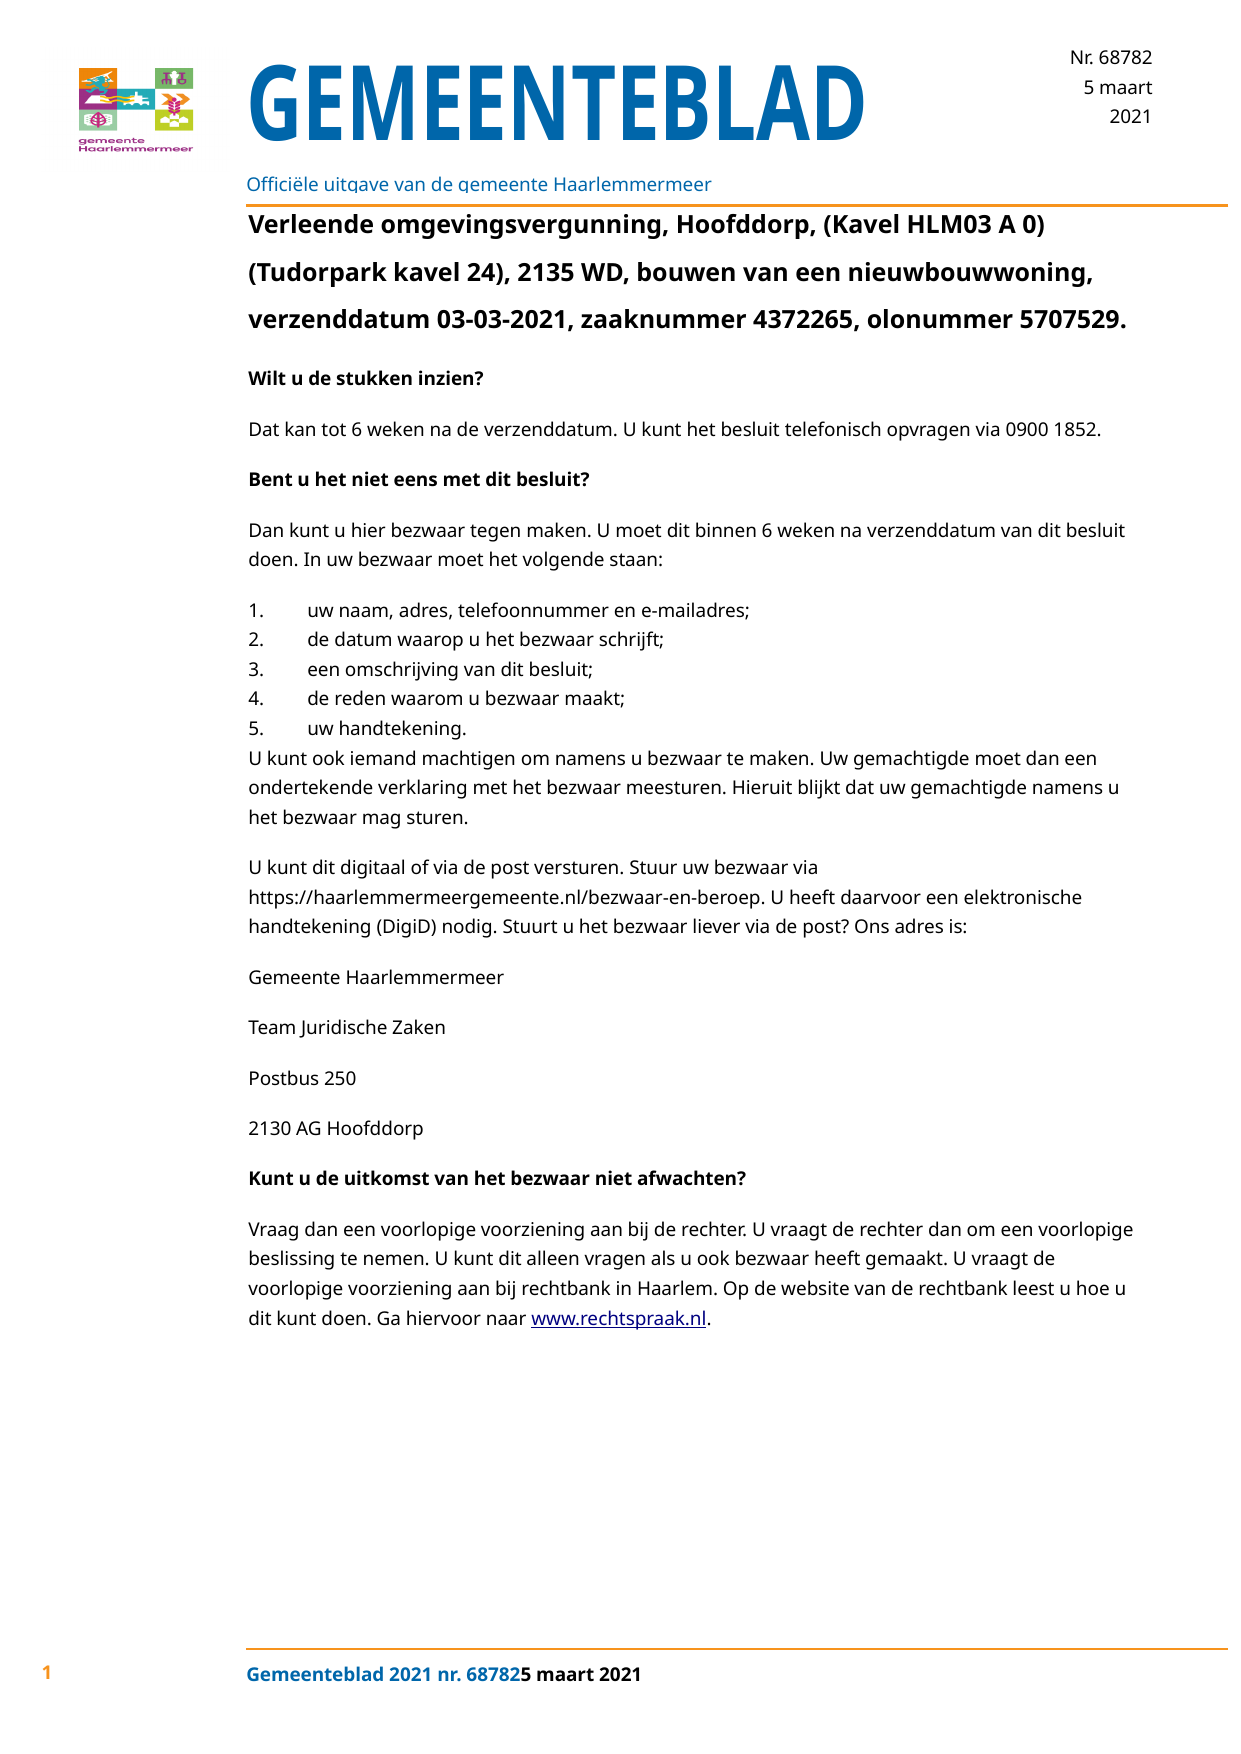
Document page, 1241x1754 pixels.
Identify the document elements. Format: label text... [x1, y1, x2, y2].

text Verleende omgevingsvergunning, Hoofddorp, (Kavel HLM03 A 0) (Tudorpark kavel 24), 2135 WD, bouwen van een nieuwbouwwoning, verzenddatum 03-03-2021, zaaknummer 4372265, olonummer 5707529. [248, 207, 1152, 336]
list uw naam, adres, telefoonnummer en e-mailadres; [248, 597, 1152, 622]
text U kunt dit digitaal of via de post versturen. Stuur uw bezwaar via https://haarlemmermeergemeente.nl/bezwaar-en-beroep. U heeft daarvoor een elektronische handtekening (DigiD) nodig. Stuurt u het bezwaar liever via de post? Ons adres is: [248, 854, 1152, 939]
text Dat kan tot 6 weken na de verzenddatum. U kunt het besluit telefonisch opvragen via 0900 1852. [248, 416, 1152, 442]
list de reden waarom u bezwaar maakt; [248, 686, 1152, 711]
list uw handtekening. [248, 715, 1152, 741]
text Wilt u de stukken inzien? [248, 366, 1152, 391]
text Team Juridische Zaken [248, 1014, 1152, 1040]
text Gemeente Haarlemmermeer [248, 964, 1152, 989]
text Dan kunt u hier bezwaar tegen maken. U moet dit binnen 6 weken na verzenddatum van dit besluit doen. In uw bezwaar moet het volgende staan: [248, 517, 1152, 572]
text Bent u het niet eens met dit besluit? [248, 466, 1152, 492]
text U kunt ook iemand machtigen om namens u bezwaar te maken. Uw gemachtigde moet dan een ondertekende verklaring met het bezwaar meesturen. Hieruit blijkt dat uw gemachtigde namens u het bezwaar mag sturen. [248, 745, 1152, 829]
list de datum waarop u het bezwaar schrijft; [248, 626, 1152, 652]
text 2130 AG Hoofddorp [248, 1115, 1152, 1141]
picture [41, 47, 231, 172]
text Vraag dan een voorlopige voorziening aan bij de rechter. U vraagt de rechter dan om een voorlopige beslissing te nemen. U kunt dit alleen vragen als u ook bezwaar heeft gemaakt. U vraagt de voorlopige voorziening aan bij rechtbank in Haarlem. Op de website van de rechtbank leest u hoe u dit kunt doen. Ga hiervoor naar www.rechtspraak.nl. [248, 1216, 1152, 1330]
list een omschrijving van dit besluit; [248, 656, 1152, 682]
text Postbus 250 [248, 1065, 1152, 1090]
text Kunt u de uitkomst van het bezwaar niet afwachten? [248, 1166, 1152, 1191]
